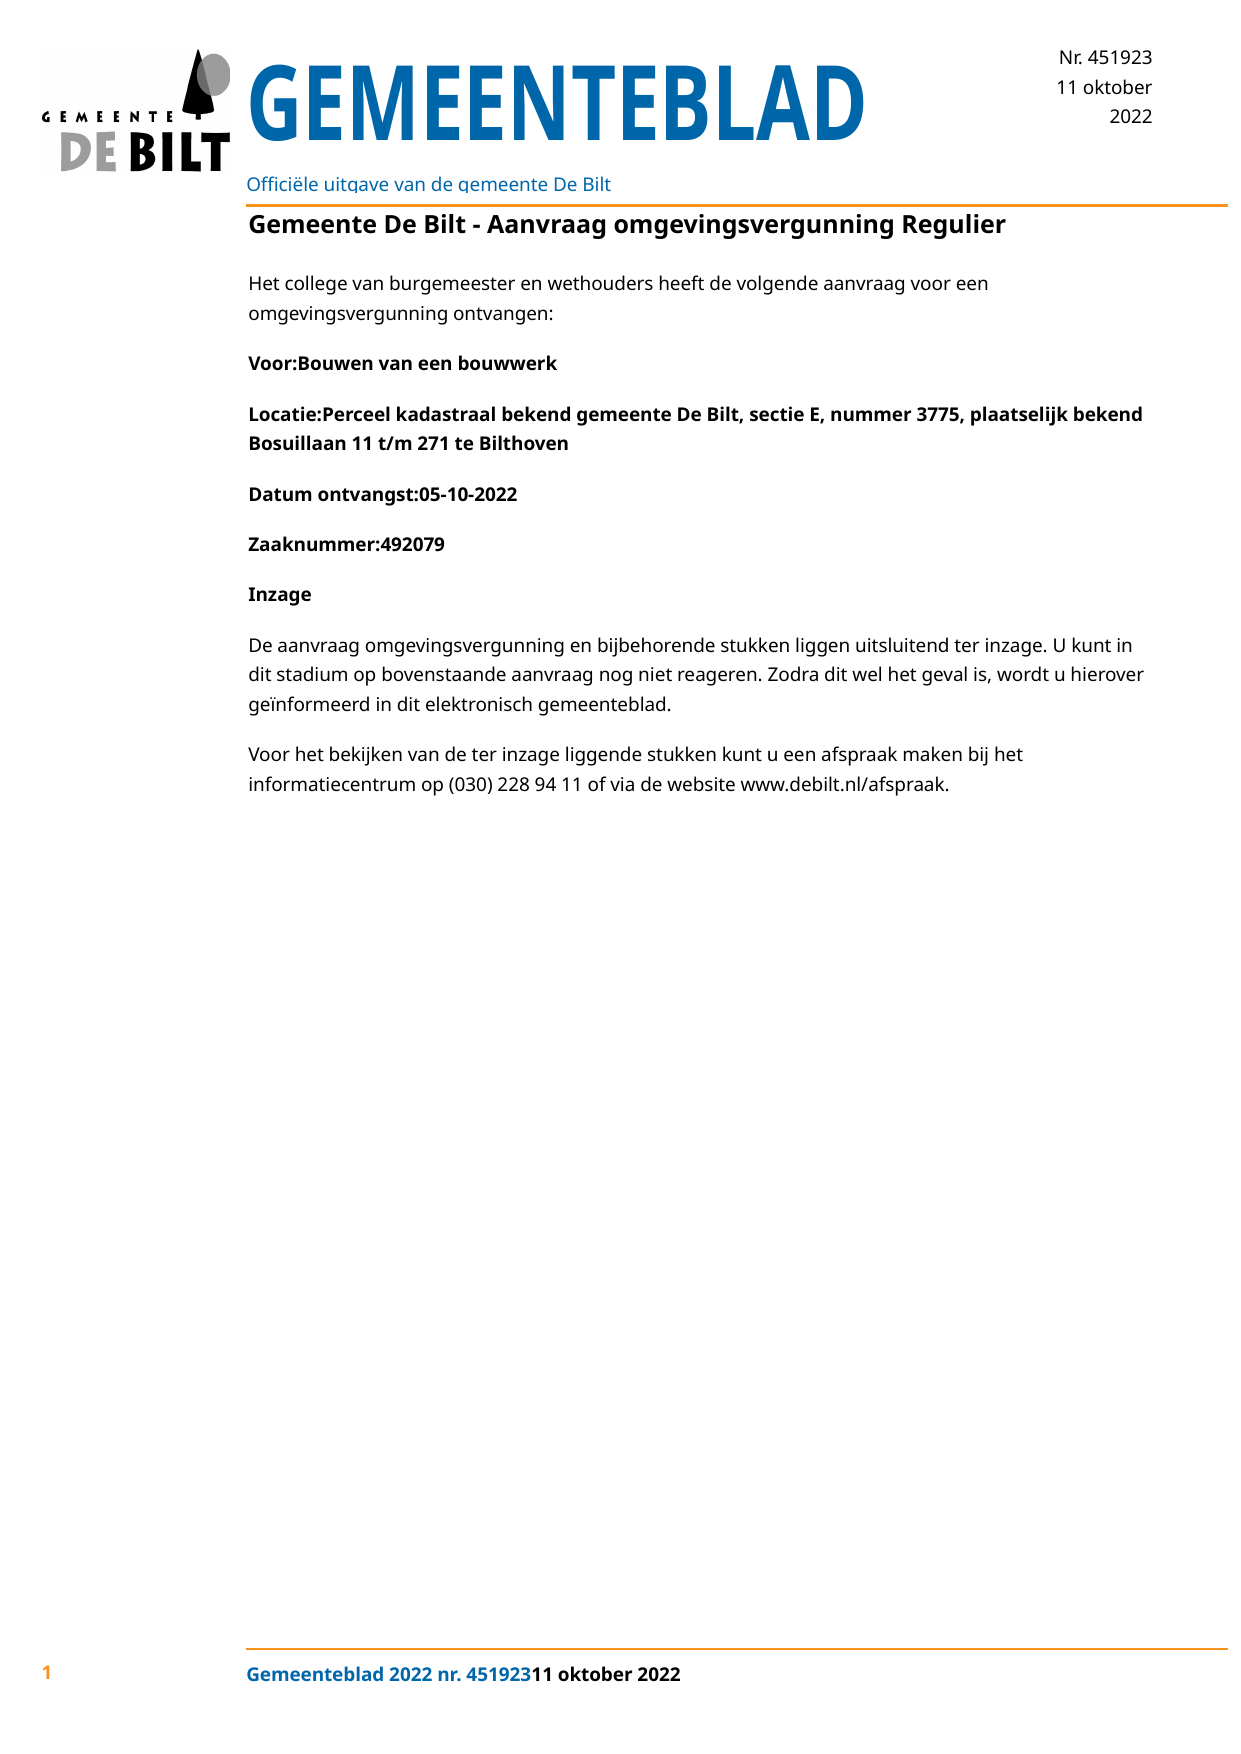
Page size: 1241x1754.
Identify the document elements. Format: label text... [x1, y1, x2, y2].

text De aanvraag omgevingsvergunning en bijbehorende stukken liggen uitsluitend ter inzage. U kunt in dit stadium op bovenstaande aanvraag nog niet reageren. Zodra dit wel het geval is, wordt u hierover geïnformeerd in dit elektronisch gemeenteblad. [248, 632, 1152, 717]
text Gemeente De Bilt - Aanvraag omgevingsvergunning Regulier [248, 207, 1152, 241]
text Datum ontvangst:05-10-2022 [248, 481, 1152, 506]
text Voor:Bouwen van een bouwwerk [248, 350, 1152, 376]
text Inzage [248, 582, 1152, 607]
text Het college van burgemeester en wethouders heeft de volgende aanvraag voor een omgevingsvergunning ontvangen: [248, 270, 1152, 326]
text Voor het bekijken van de ter inzage liggende stukken kunt u een afspraak maken bij het informatiecentrum op (030) 228 94 11 of via de website www.debilt.nl/afspraak. [248, 742, 1152, 797]
text Zaaknummer:492079 [248, 531, 1152, 557]
text Locatie:Perceel kadastraal bekend gemeente De Bilt, sectie E, nummer 3775, plaatselijk bekend Bosuillaan 11 t/m 271 te Bilthoven [248, 401, 1152, 456]
picture [41, 47, 231, 172]
